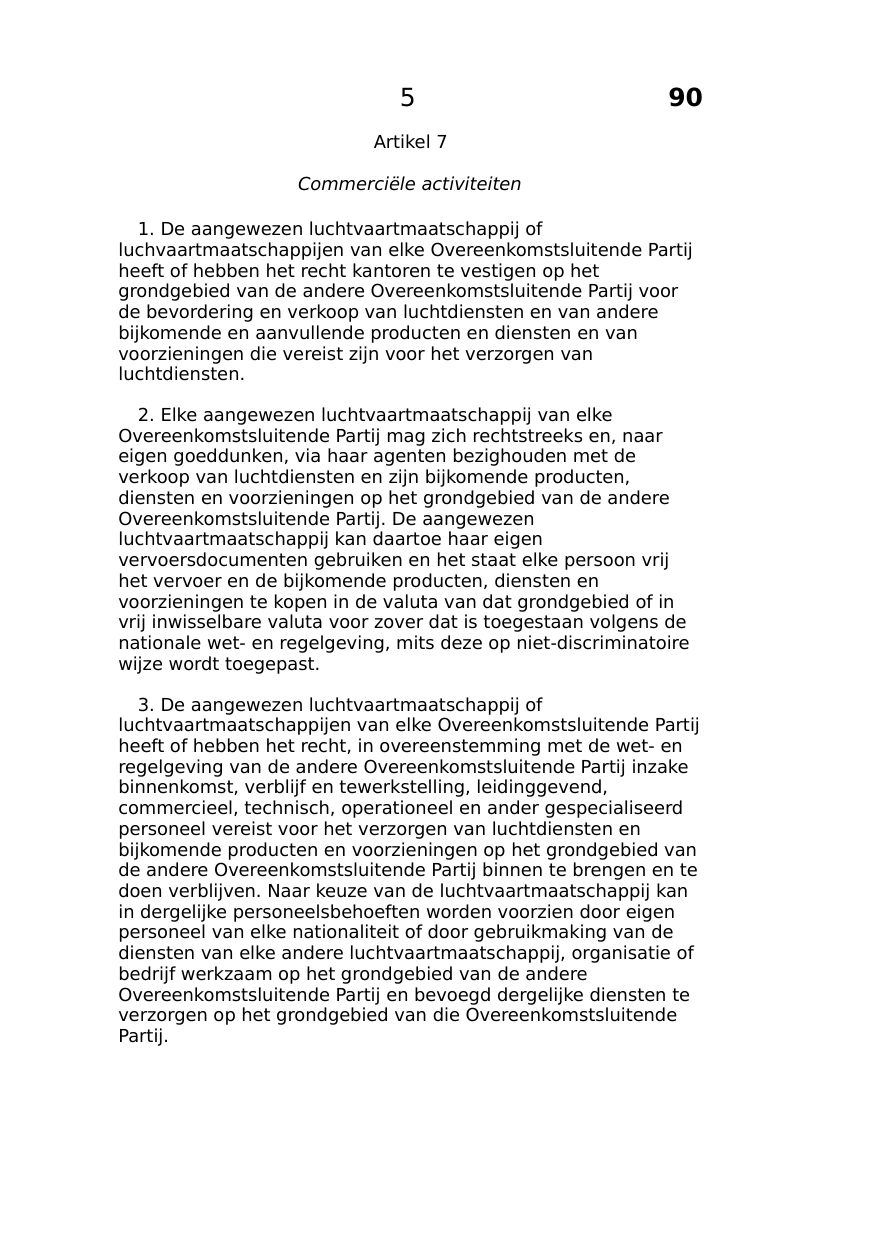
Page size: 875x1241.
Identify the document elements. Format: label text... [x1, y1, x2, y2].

text 1. De aangewezen luchtvaartmaatschappij of luchvaartmaatschappijen van elke Overeenkomstsluitende Partij heeft of hebben het recht kantoren te vestigen op het grondgebied van de andere Overeenkomstsluitende Partij voor de bevordering en verkoop van luchtdiensten en van andere bijkomende en aanvullende producten en diensten en van voorzieningen die vereist zijn voor het verzorgen van luchtdiensten. [118, 219, 703, 385]
text 2. Elke aangewezen luchtvaartmaatschappij van elke Overeenkomstsluitende Partij mag zich rechtstreeks en, naar eigen goeddunken, via haar agenten bezighouden met de verkoop van luchtdiensten en zijn bijkomende producten, diensten en voorzieningen op het grondgebied van de andere Overeenkomstsluitende Partij. De aangewezen luchtvaartmaatschappij kan daartoe haar eigen vervoersdocumenten gebruiken en het staat elke persoon vrij het vervoer en de bijkomende producten, diensten en voorzieningen te kopen in de valuta van dat grondgebied of in vrij inwisselbare valuta voor zover dat is toegestaan volgens de nationale wet- en regelgeving, mits deze op niet-discriminatoire wijze wordt toegepast. [118, 405, 703, 674]
text 3. De aangewezen luchtvaartmaatschappij of luchtvaartmaatschappijen van elke Overeenkomstsluitende Partij heeft of hebben het recht, in overeenstemming met de wet- en regelgeving van de andere Overeenkomstsluitende Partij inzake binnenkomst, verblijf en tewerkstelling, leidinggevend, commercieel, technisch, operationeel en ander gespecialiseerd personeel vereist voor het verzorgen van luchtdiensten en bijkomende producten en voorzieningen op het grondgebied van de andere Overeenkomstsluitende Partij binnen te brengen en te doen verblijven. Naar keuze van de luchtvaartmaatschappij kan in dergelijke personeelsbehoeften worden voorzien door eigen personeel van elke nationaliteit of door gebruikmaking van de diensten van elke andere luchtvaartmaatschappij, organisatie of bedrijf werkzaam op het grondgebied van de andere Overeenkomstsluitende Partij en bevoegd dergelijke diensten te verzorgen op het grondgebied van die Overeenkomstsluitende Partij. [118, 694, 703, 1047]
subtitle Artikel 7 Commerciële activiteiten [118, 132, 703, 194]
